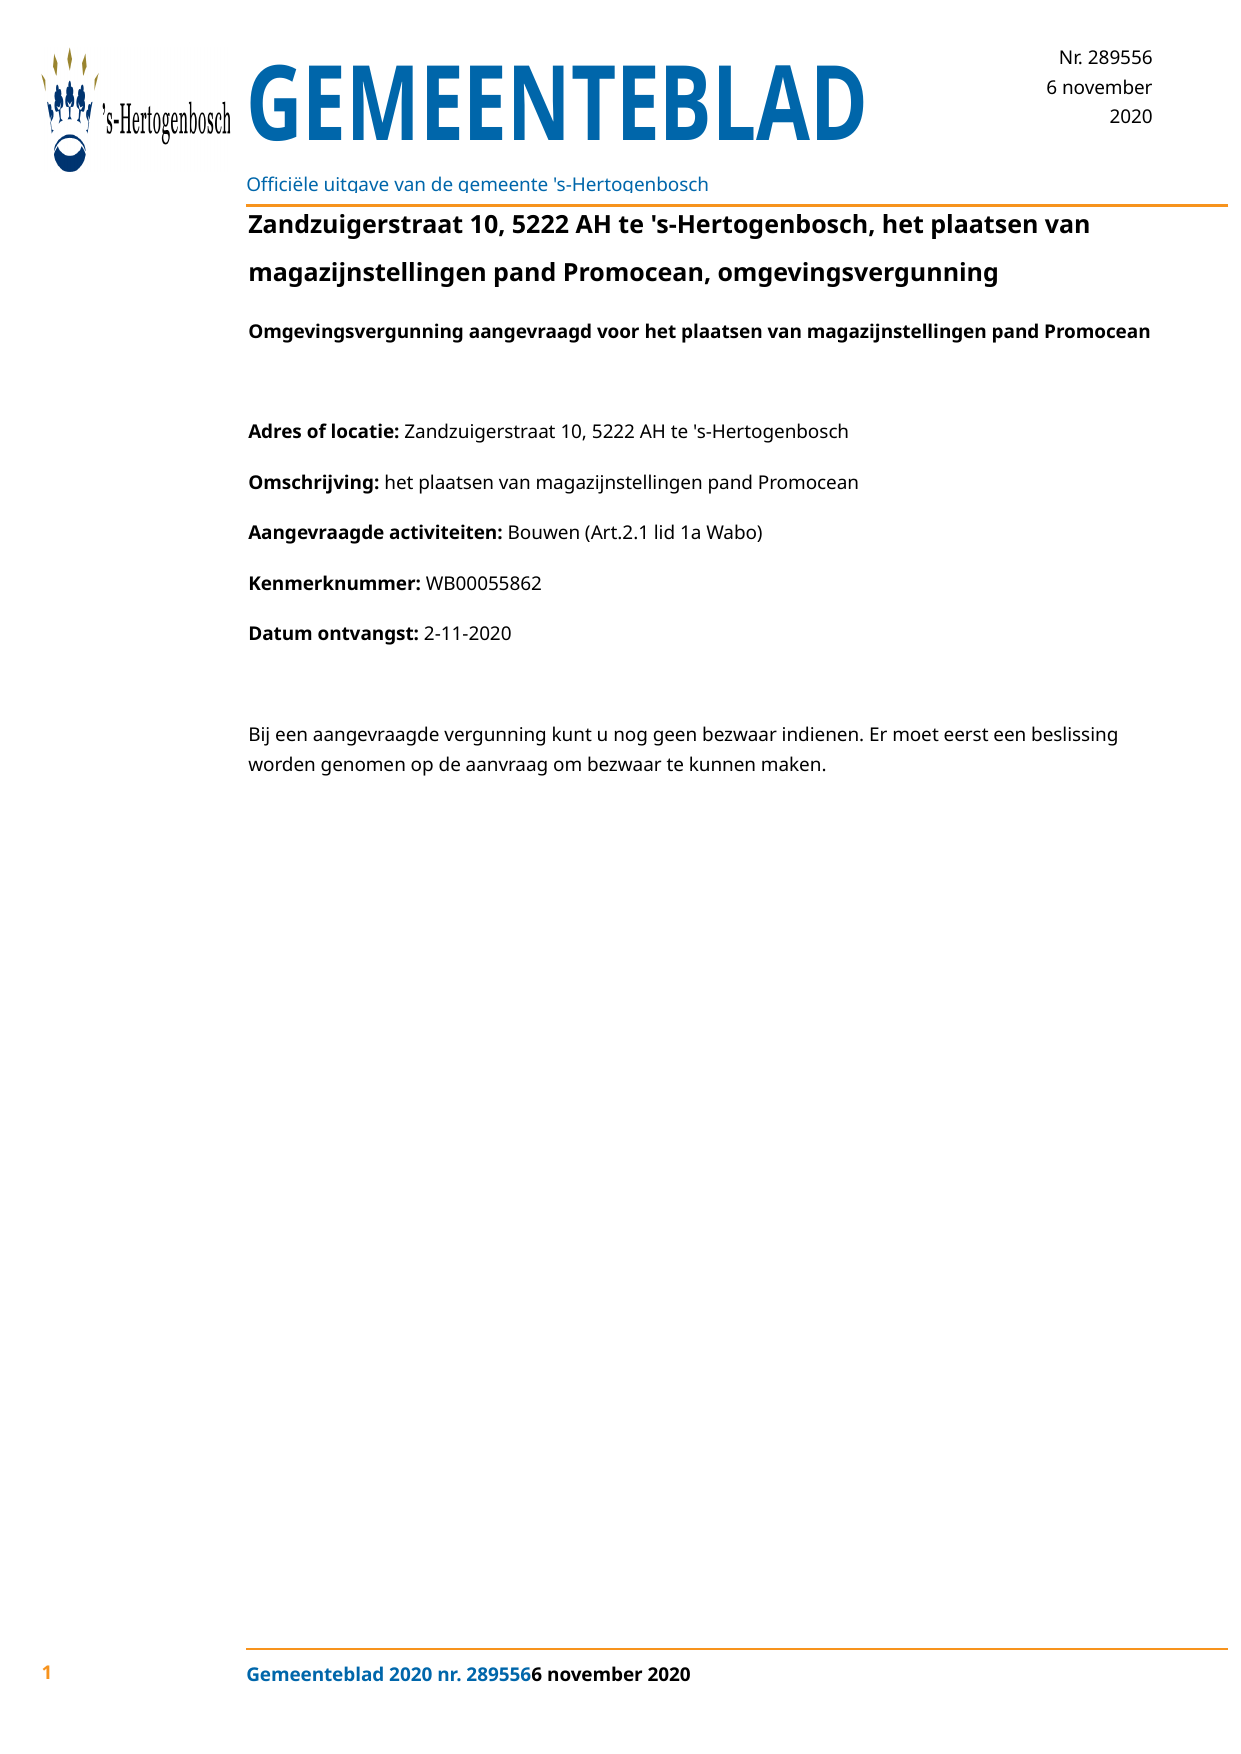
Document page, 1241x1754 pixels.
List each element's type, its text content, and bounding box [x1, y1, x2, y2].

text Datum ontvangst: 2-11-2020 [248, 620, 1152, 646]
text Omschrijving: het plaatsen van magazijnstellingen pand Promocean [248, 469, 1152, 495]
text Bij een aangevraagde vergunning kunt u nog geen bezwaar indienen. Er moet eerst een beslissing worden genomen op de aanvraag om bezwaar te kunnen maken. [248, 721, 1152, 777]
text Kenmerknummer: WB00055862 [248, 570, 1152, 596]
text Adres of locatie: Zandzuigerstraat 10, 5222 AH te 's-Hertogenbosch [248, 419, 1152, 444]
text Omgevingsvergunning aangevraagd voor het plaatsen van magazijnstellingen pand Promocean [248, 318, 1152, 344]
text Aangevraagde activiteiten: Bouwen (Art.2.1 lid 1a Wabo) [248, 519, 1152, 545]
picture [41, 47, 231, 172]
text Zandzuigerstraat 10, 5222 AH te 's-Hertogenbosch, het plaatsen van magazijnstellingen pand Promocean, omgevingsvergunning [248, 207, 1152, 288]
